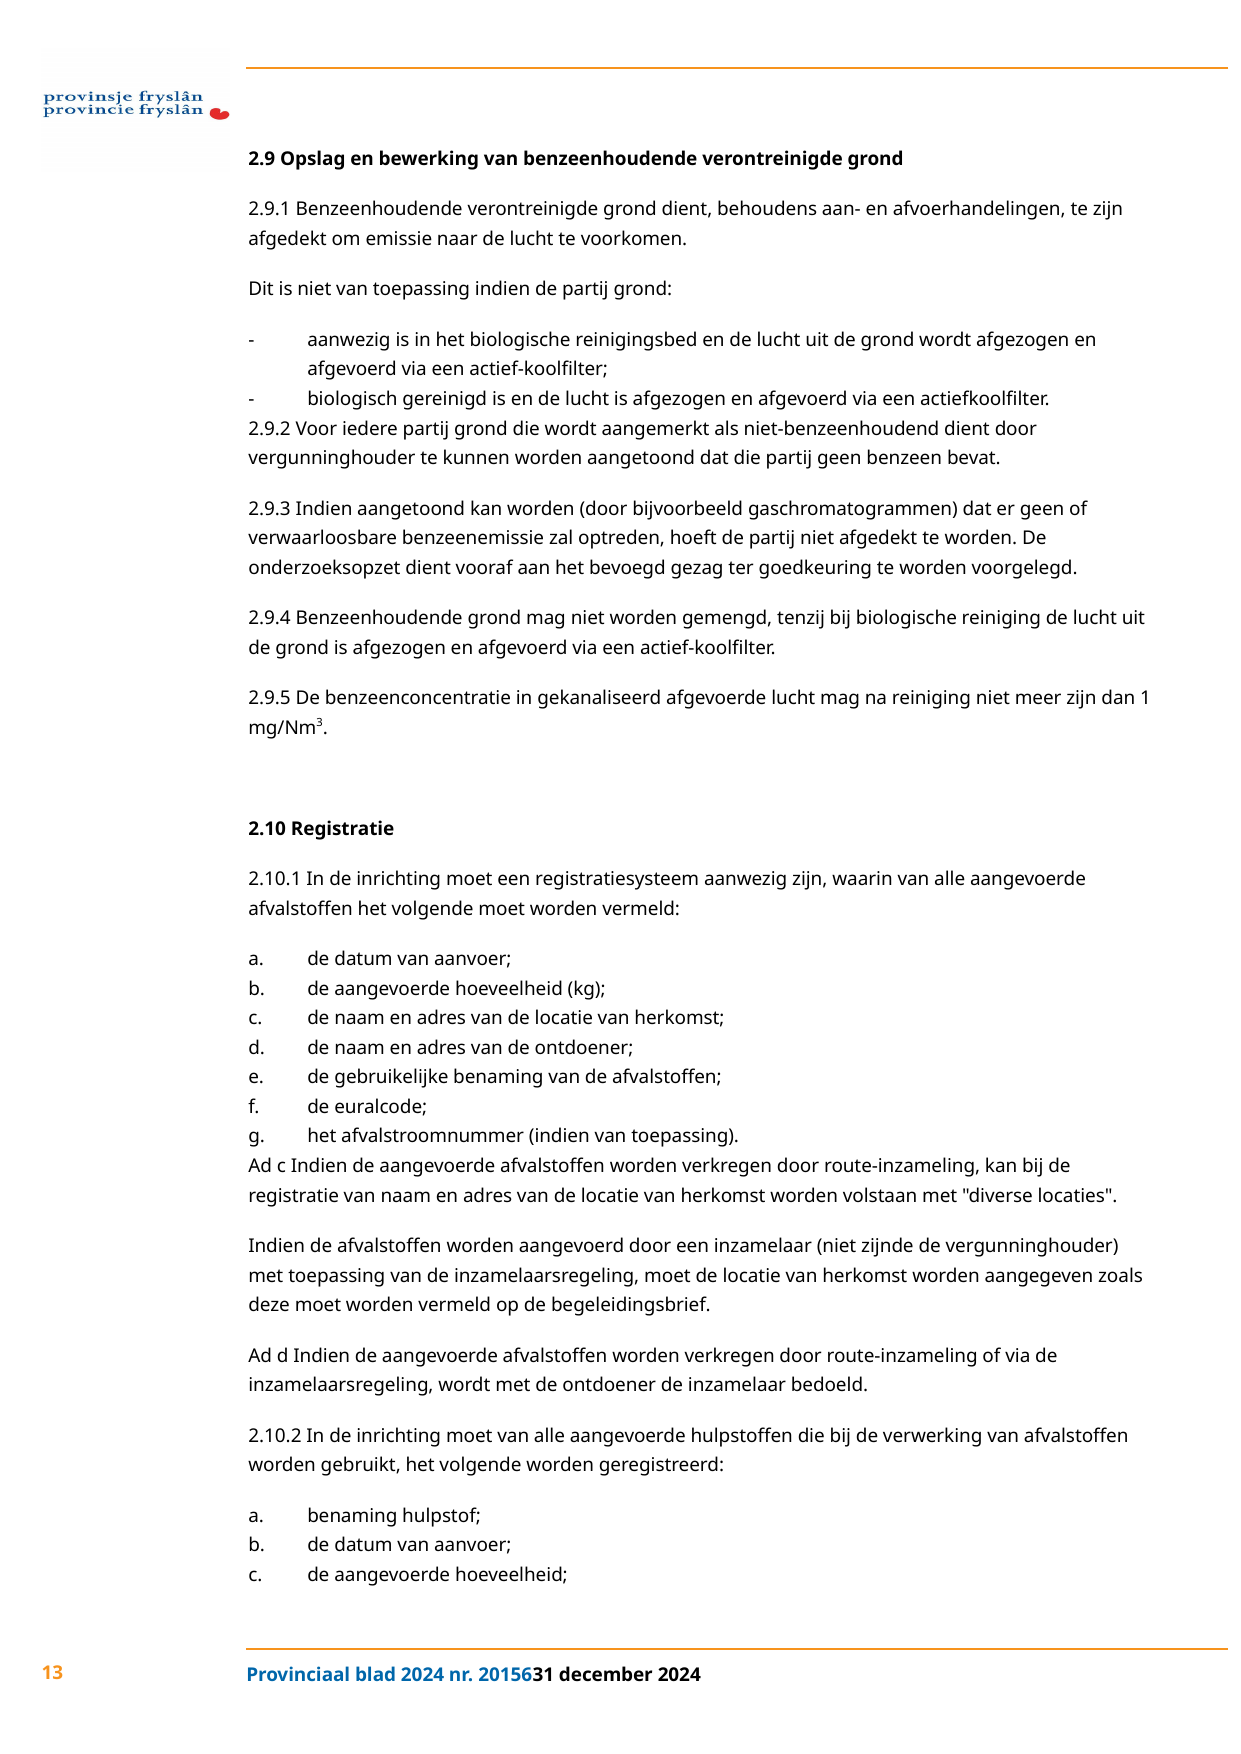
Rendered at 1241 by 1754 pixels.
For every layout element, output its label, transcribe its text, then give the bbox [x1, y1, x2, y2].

text Dit is niet van toepassing indien de partij grond: [248, 276, 1152, 301]
text 2.9.1 Benzeenhoudende verontreinigde grond dient, behoudens aan- en afvoerhandelingen, te zijn afgedekt om emissie naar de lucht te voorkomen. [248, 196, 1152, 251]
list de datum van aanvoer; [248, 1531, 1152, 1557]
list de aangevoerde hoeveelheid; [248, 1561, 1152, 1587]
text 2.9.3 Indien aangetoond kan worden (door bijvoorbeeld gaschromatogrammen) dat er geen of verwaarloosbare benzeenemissie zal optreden, hoeft de partij niet afgedekt te worden. De onderzoeksopzet dient vooraf aan het bevoegd gezag ter goedkeuring te worden voorgelegd. [248, 495, 1152, 580]
text Ad c Indien de aangevoerde afvalstoffen worden verkregen door route-inzameling, kan bij de registratie van naam en adres van de locatie van herkomst worden volstaan met "diverse locaties". [248, 1152, 1152, 1208]
list de naam en adres van de ontdoener; [248, 1034, 1152, 1060]
list de datum van aanvoer; [248, 945, 1152, 971]
text Indien de afvalstoffen worden aangevoerd door een inzamelaar (niet zijnde de vergunninghouder) met toepassing van de inzamelaarsregeling, moet de locatie van herkomst worden aangegeven zoals deze moet worden vermeld op de begeleidingsbrief. [248, 1232, 1152, 1317]
text 2.9 Opslag en bewerking van benzeenhoudende verontreinigde grond [248, 145, 1152, 171]
list biologisch gereinigd is en de lucht is afgezogen en afgevoerd via een actiefkoolfilter. [248, 385, 1152, 411]
list de euralcode; [248, 1093, 1152, 1119]
text 2.9.4 Benzeenhoudende grond mag niet worden gemengd, tenzij bij biologische reiniging de lucht uit de grond is afgezogen en afgevoerd via een actief-koolfilter. [248, 604, 1152, 660]
list de naam en adres van de locatie van herkomst; [248, 1004, 1152, 1030]
list de aangevoerde hoeveelheid (kg); [248, 975, 1152, 1001]
list aanwezig is in het biologische reinigingsbed en de lucht uit de grond wordt afgezogen en afgevoerd via een actief-koolfilter; [248, 326, 1152, 381]
picture [41, 47, 231, 172]
list het afvalstroomnummer (indien van toepassing). [248, 1123, 1152, 1148]
list de gebruikelijke benaming van de afvalstoffen; [248, 1063, 1152, 1089]
list benaming hulpstof; [248, 1502, 1152, 1528]
text Ad d Indien de aangevoerde afvalstoffen worden verkregen door route-inzameling of via de inzamelaarsregeling, wordt met de ontdoener de inzamelaar bedoeld. [248, 1342, 1152, 1397]
text 2.9.2 Voor iedere partij grond die wordt aangemerkt als niet-benzeenhoudend dient door vergunninghouder te kunnen worden aangetoond dat die partij geen benzeen bevat. [248, 415, 1152, 470]
text 2.10.1 In de inrichting moet een registratiesysteem aanwezig zijn, waarin van alle aangevoerde afvalstoffen het volgende moet worden vermeld: [248, 865, 1152, 921]
text 2.10 Registratie [248, 815, 1152, 841]
text 2.10.2 In de inrichting moet van alle aangevoerde hulpstoffen die bij de verwerking van afvalstoffen worden gebruikt, het volgende worden geregistreerd: [248, 1422, 1152, 1477]
text 2.9.5 De benzeenconcentratie in gekanaliseerd afgevoerde lucht mag na reiniging niet meer zijn dan 1 mg/Nm3. [248, 684, 1152, 740]
